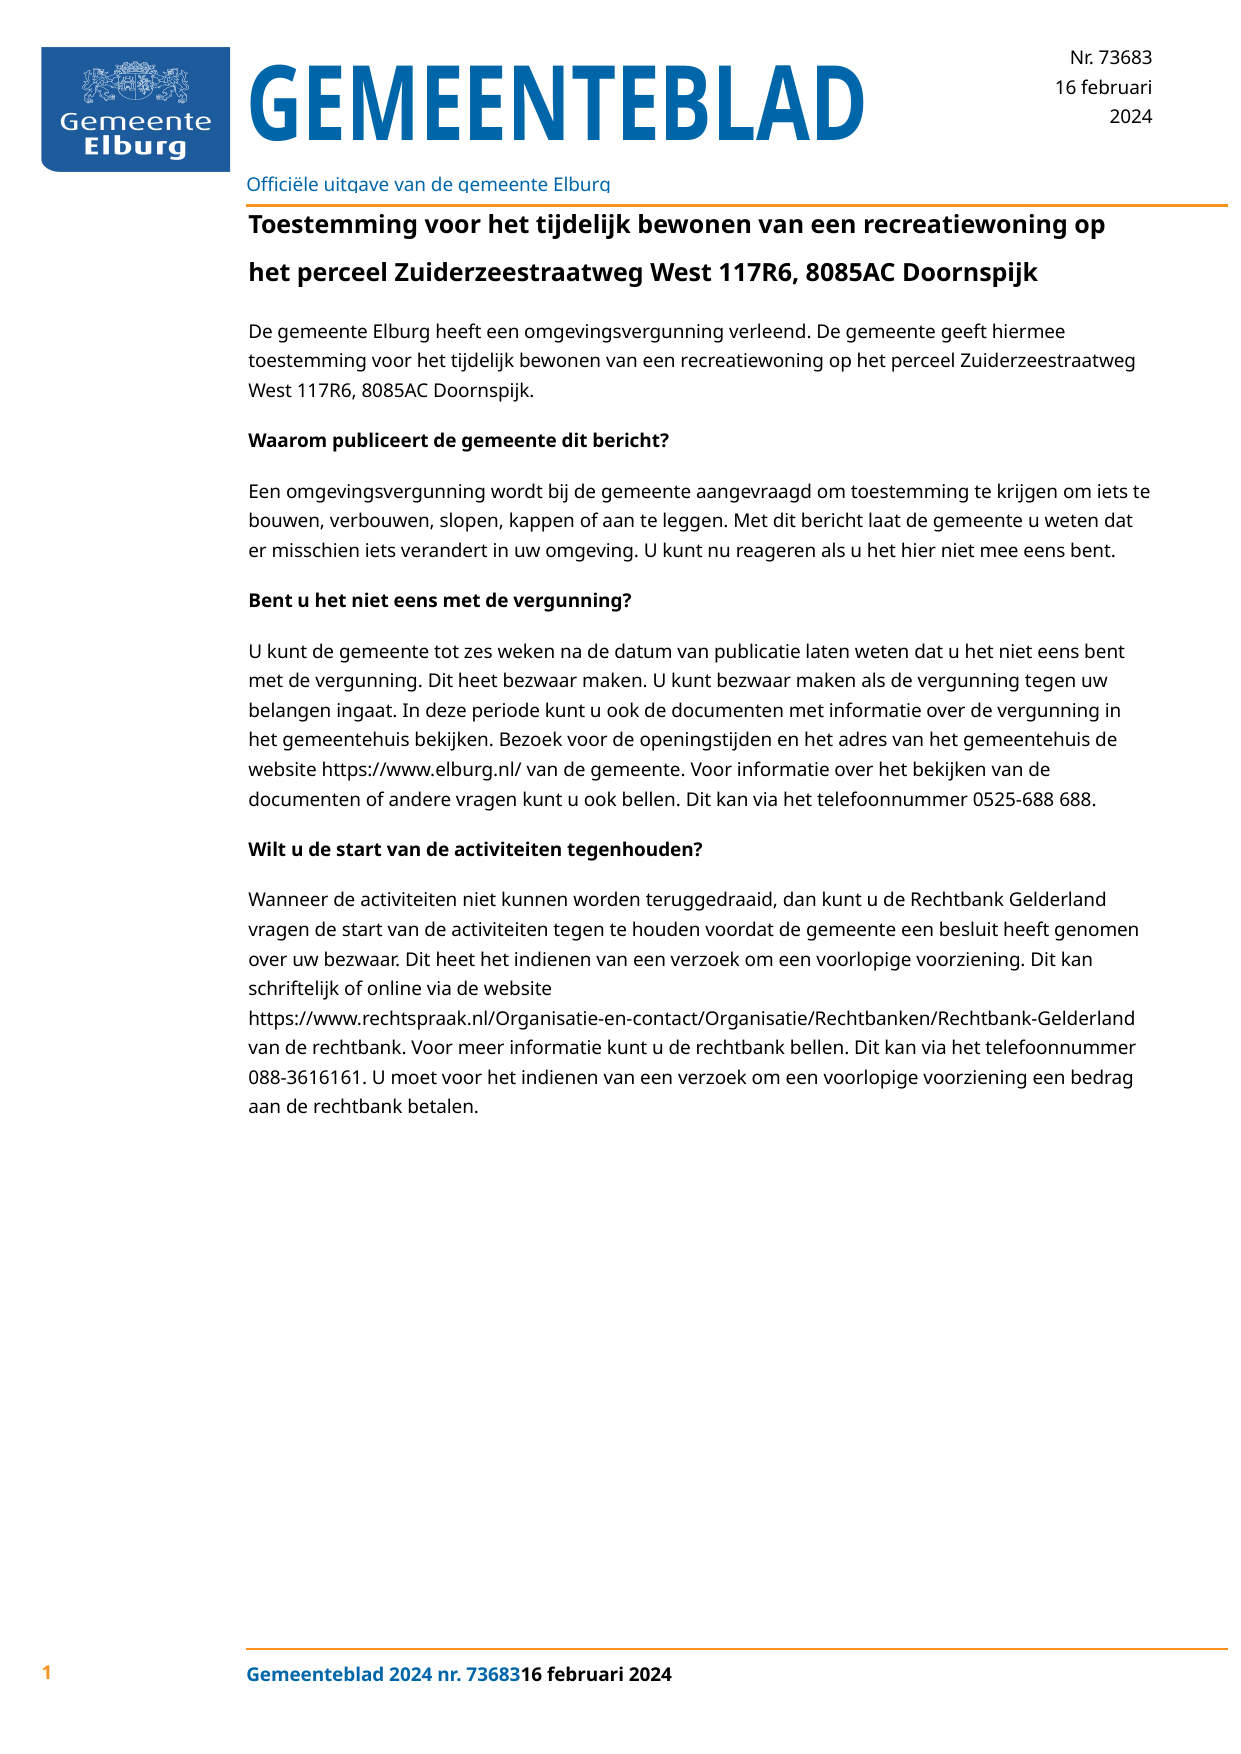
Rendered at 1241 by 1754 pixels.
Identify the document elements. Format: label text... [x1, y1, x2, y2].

text Een omgevingsvergunning wordt bij de gemeente aangevraagd om toestemming te krijgen om iets te bouwen, verbouwen, slopen, kappen of aan te leggen. Met dit bericht laat de gemeente u weten dat er misschien iets verandert in uw omgeving. U kunt nu reageren als u het hier niet mee eens bent. [248, 478, 1152, 563]
text Waarom publiceert de gemeente dit bericht? [248, 427, 1152, 453]
text U kunt de gemeente tot zes weken na de datum van publicatie laten weten dat u het niet eens bent met de vergunning. Dit heet bezwaar maken. U kunt bezwaar maken als de vergunning tegen uw belangen ingaat. In deze periode kunt u ook de documenten met informatie over de vergunning in het gemeentehuis bekijken. Bezoek voor de openingstijden en het adres van het gemeentehuis de website https://www.elburg.nl/ van de gemeente. Voor informatie over het bekijken van de documenten of andere vragen kunt u ook bellen. Dit kan via het telefoonnummer 0525-688 688. [248, 638, 1152, 812]
text Toestemming voor het tijdelijk bewonen van een recreatiewoning op het perceel Zuiderzeestraatweg West 117R6, 8085AC Doornspijk [248, 207, 1152, 288]
text Bent u het niet eens met de vergunning? [248, 587, 1152, 613]
text Wilt u de start van de activiteiten tegenhouden? [248, 836, 1152, 862]
text De gemeente Elburg heeft een omgevingsvergunning verleend. De gemeente geeft hiermee toestemming voor het tijdelijk bewonen van een recreatiewoning op het perceel Zuiderzeestraatweg West 117R6, 8085AC Doornspijk. [248, 318, 1152, 403]
picture [41, 47, 231, 172]
text Wanneer de activiteiten niet kunnen worden teruggedraaid, dan kunt u de Rechtbank Gelderland vragen de start van de activiteiten tegen te houden voordat de gemeente een besluit heeft genomen over uw bezwaar. Dit heet het indienen van een verzoek om een voorlopige voorziening. Dit kan schriftelijk of online via de website https://www.rechtspraak.nl/Organisatie-en-contact/Organisatie/Rechtbanken/Rechtbank-Gelderland van de rechtbank. Voor meer informatie kunt u de rechtbank bellen. Dit kan via het telefoonnummer 088-3616161. U moet voor het indienen van een verzoek om een voorlopige voorziening een bedrag aan de rechtbank betalen. [248, 887, 1152, 1119]
